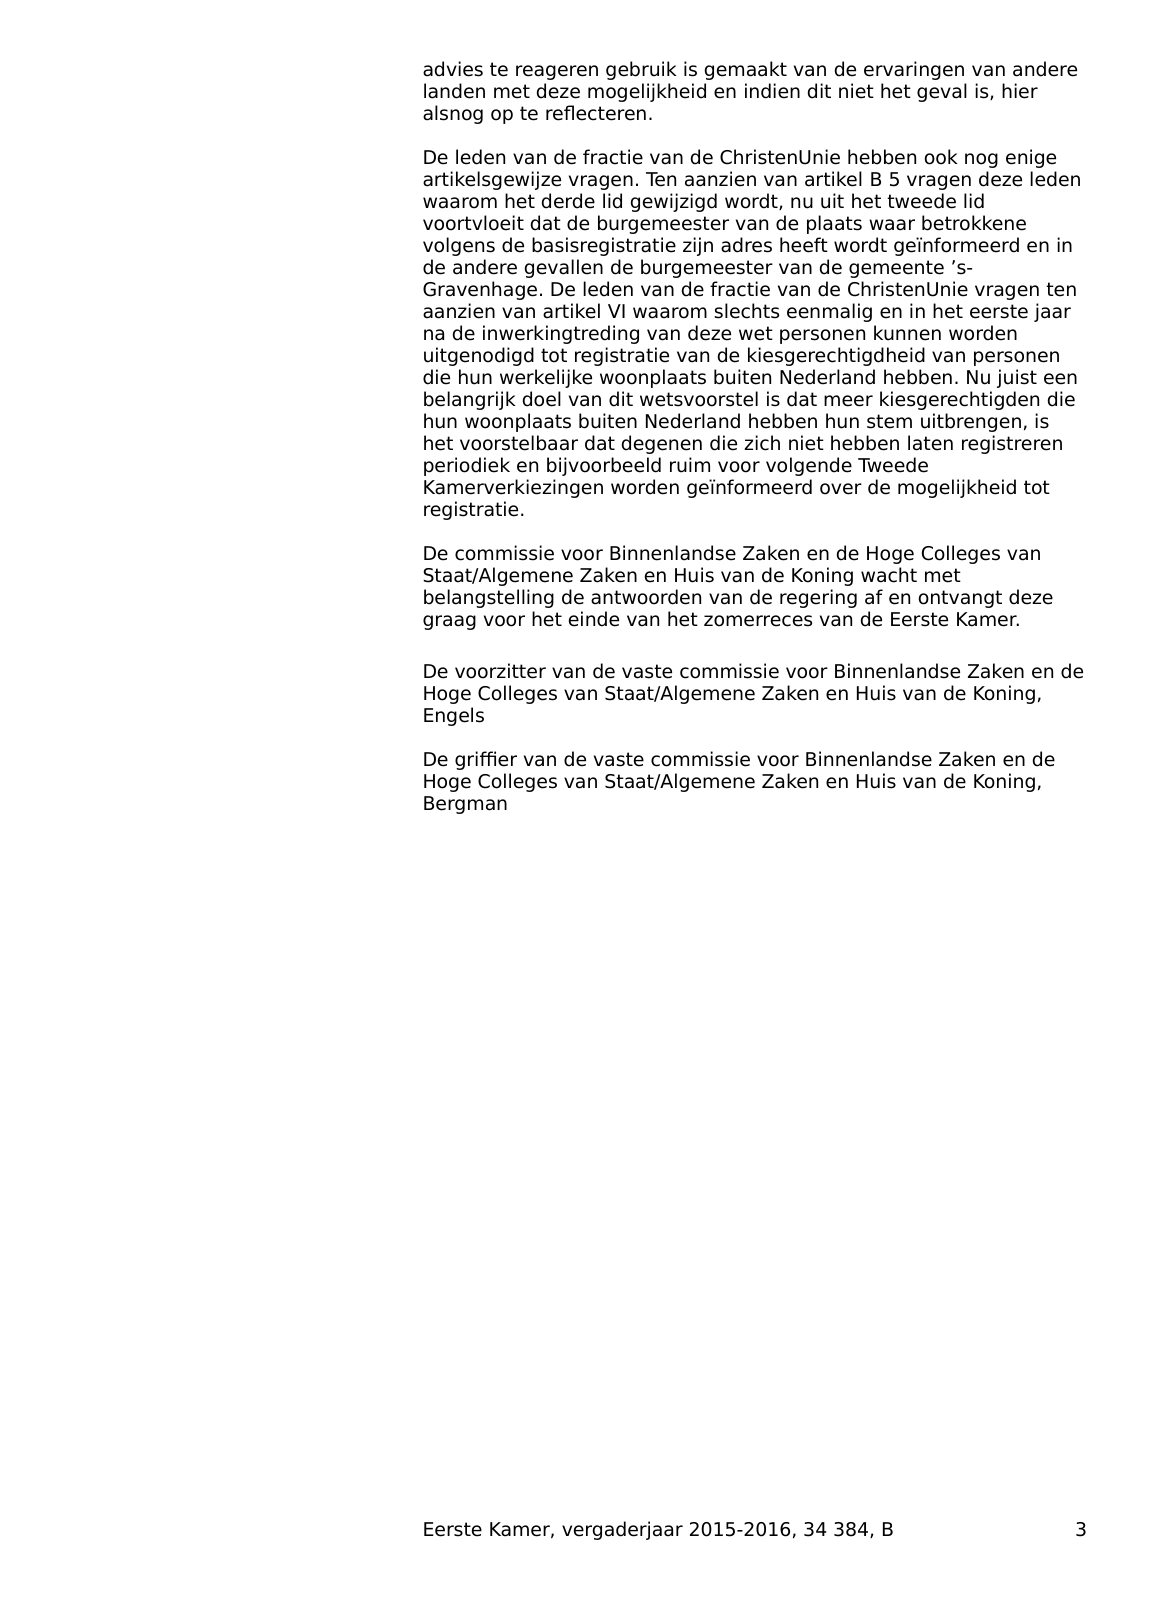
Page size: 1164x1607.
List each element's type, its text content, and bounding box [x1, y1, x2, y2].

text De griffier van de vaste commissie voor Binnenlandse Zaken en de Hoge Colleges van Staat/Algemene Zaken en Huis van de Koning, Bergman [422, 749, 1087, 815]
text De commissie voor Binnenlandse Zaken en de Hoge Colleges van Staat/Algemene Zaken en Huis van de Koning wacht met belangstelling de antwoorden van de regering af en ontvangt deze graag voor het einde van het zomerreces van de Eerste Kamer. [422, 543, 1087, 631]
text De leden van de fractie van de ChristenUnie hebben ook nog enige artikelsgewijze vragen. Ten aanzien van artikel B 5 vragen deze leden waarom het derde lid gewijzigd wordt, nu uit het tweede lid voortvloeit dat de burgemeester van de plaats waar betrokkene volgens de basisregistratie zijn adres heeft wordt geïnformeerd en in de andere gevallen de burgemeester van de gemeente ’s-Gravenhage. De leden van de fractie van de ChristenUnie vragen ten aanzien van artikel VI waarom slechts eenmalig en in het eerste jaar na de inwerkingtreding van deze wet personen kunnen worden uitgenodigd tot registratie van de kiesgerechtigdheid van personen die hun werkelijke woonplaats buiten Nederland hebben. Nu juist een belangrijk doel van dit wetsvoorstel is dat meer kiesgerechtigden die hun woonplaats buiten Nederland hebben hun stem uitbrengen, is het voorstelbaar dat degenen die zich niet hebben laten registreren periodiek en bijvoorbeeld ruim voor volgende Tweede Kamerverkiezingen worden geïnformeerd over de mogelijkheid tot registratie. [422, 147, 1087, 521]
text advies te reageren gebruik is gemaakt van de ervaringen van andere landen met deze mogelijkheid en indien dit niet het geval is, hier alsnog op te reflecteren. [422, 59, 1087, 125]
text De voorzitter van de vaste commissie voor Binnenlandse Zaken en de Hoge Colleges van Staat/Algemene Zaken en Huis van de Koning, Engels [422, 661, 1087, 727]
